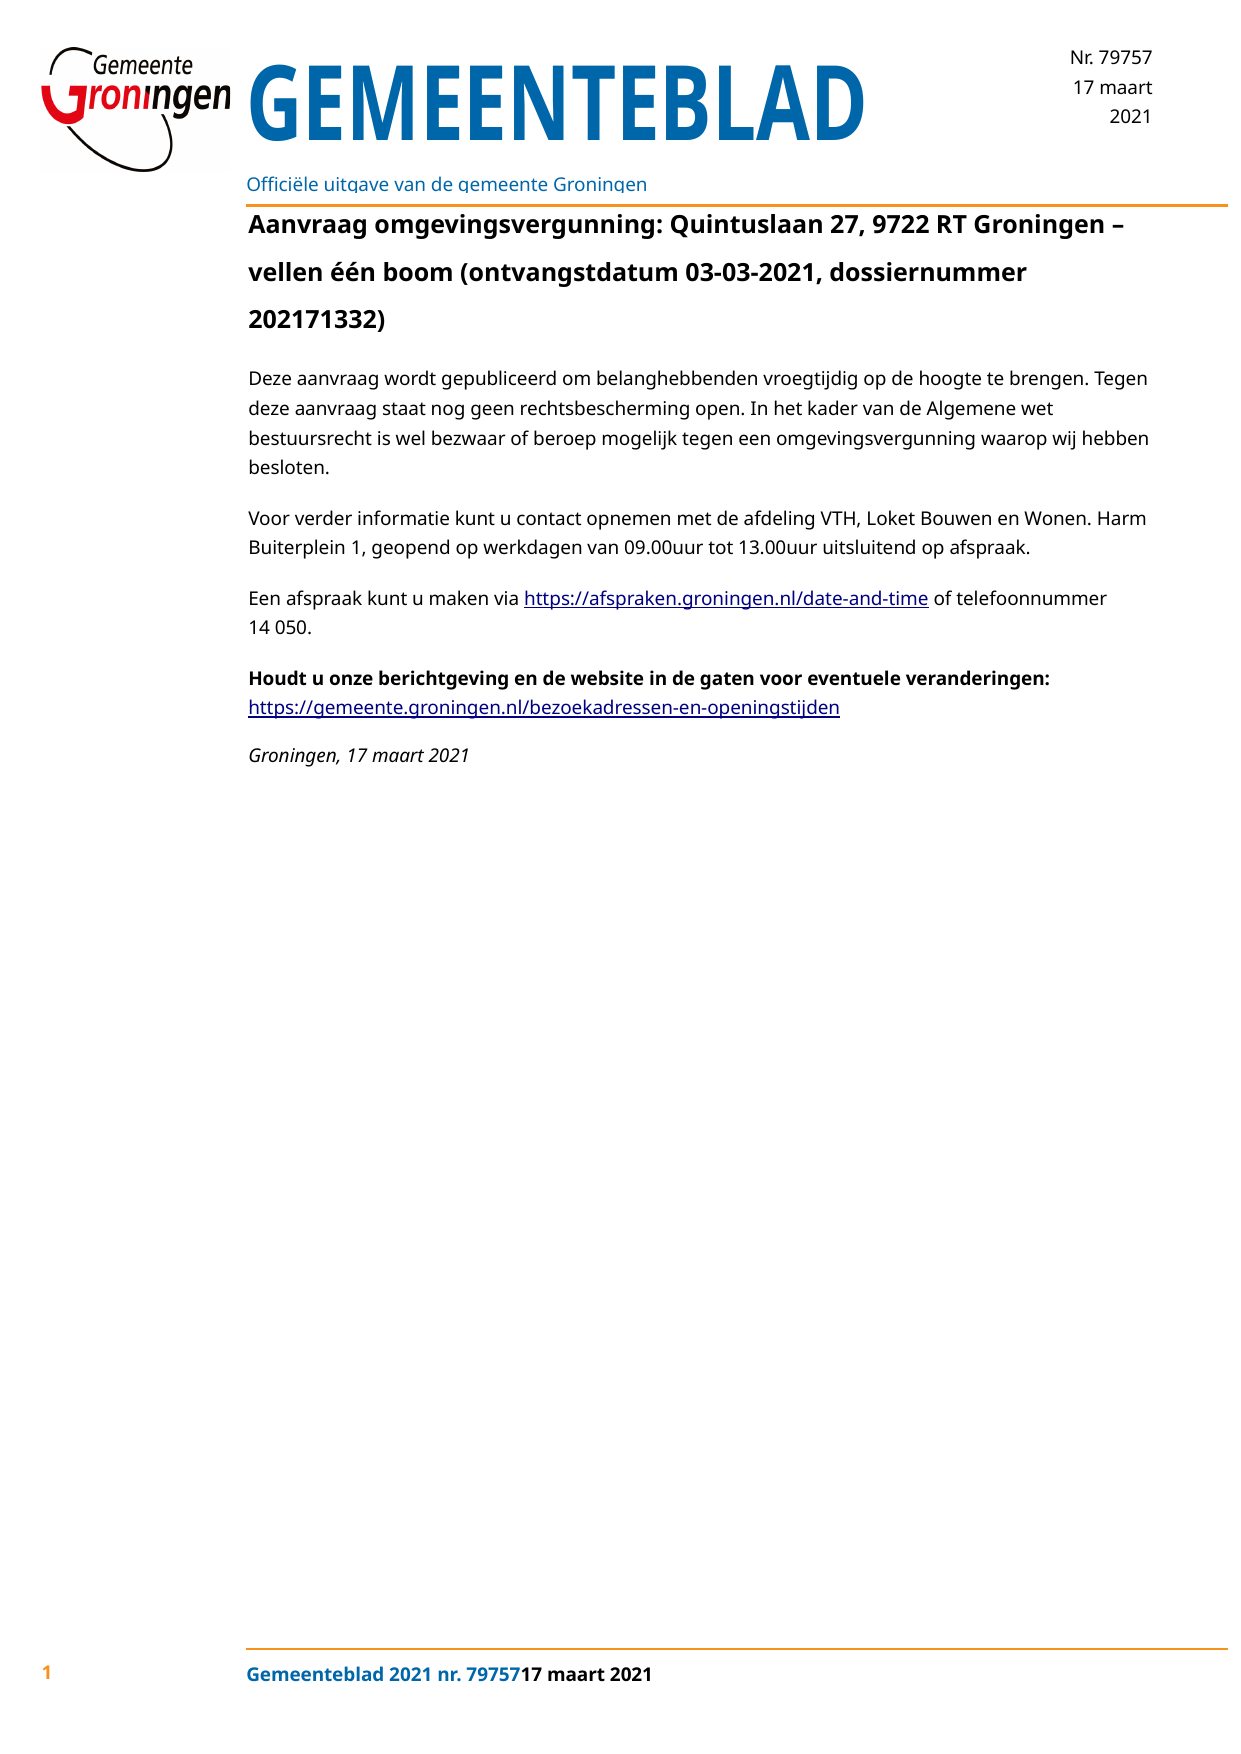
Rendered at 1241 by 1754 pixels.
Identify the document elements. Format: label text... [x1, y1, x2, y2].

text Een afspraak kunt u maken via https://afspraken.groningen.nl/date-and-time of telefoonnummer 14 050. [248, 585, 1152, 640]
text Deze aanvraag wordt gepubliceerd om belanghebbenden vroegtijdig op de hoogte te brengen. Tegen deze aanvraag staat nog geen rechtsbescherming open. In het kader van de Algemene wet bestuursrecht is wel bezwaar of beroep mogelijk tegen een omgevingsvergunning waarop wij hebben besloten. [248, 366, 1152, 480]
text Aanvraag omgevingsvergunning: Quintuslaan 27, 9722 RT Groningen – vellen één boom (ontvangstdatum 03-03-2021, dossiernummer 202171332) [248, 207, 1152, 336]
text Groningen, 17 maart 2021 [248, 742, 1152, 768]
text Houdt u onze berichtgeving en de website in de gaten voor eventuele veranderingen: https://gemeente.groningen.nl/bezoekadressen-en-openingstijden [248, 665, 1152, 720]
text Voor verder informatie kunt u contact opnemen met de afdeling VTH, Loket Bouwen en Wonen. Harm Buiterplein 1, geopend op werkdagen van 09.00uur tot 13.00uur uitsluitend op afspraak. [248, 505, 1152, 560]
picture [41, 47, 231, 172]
